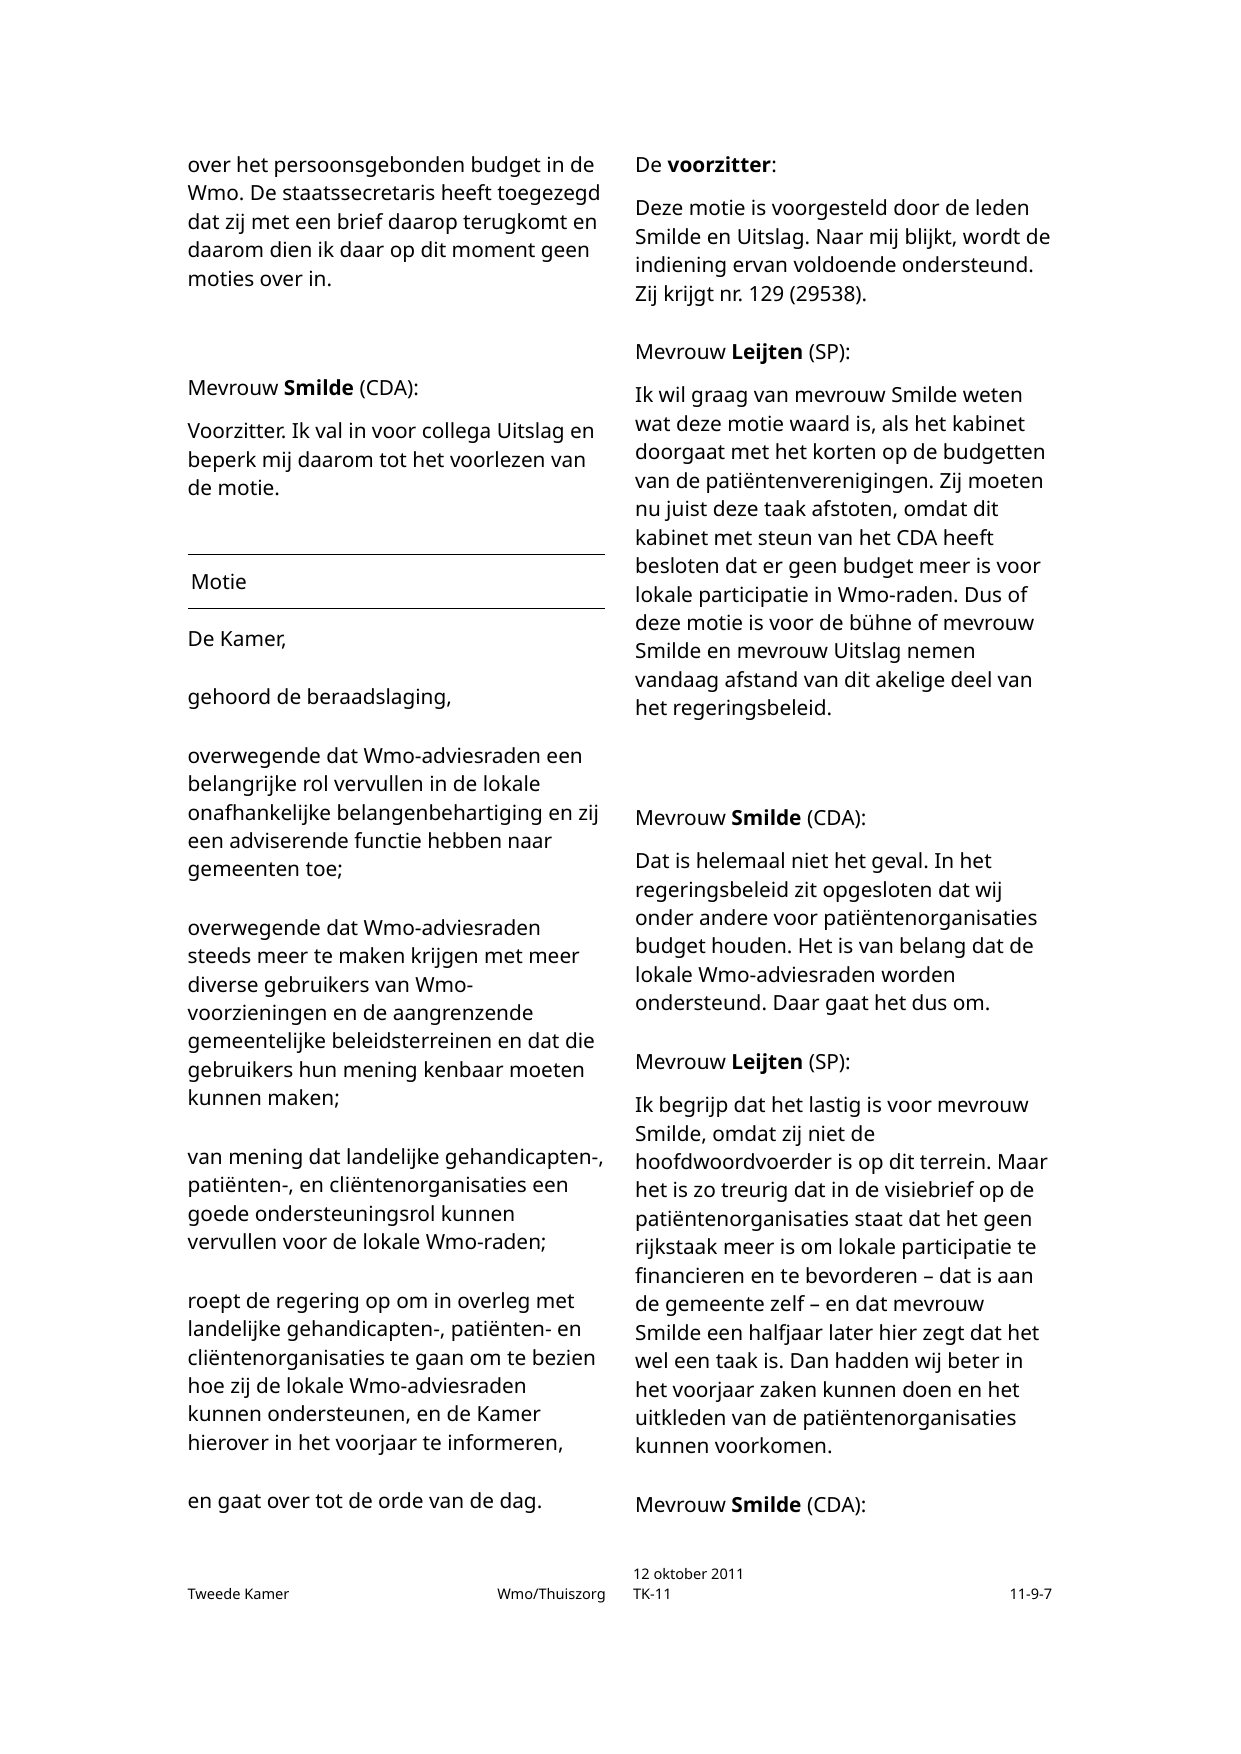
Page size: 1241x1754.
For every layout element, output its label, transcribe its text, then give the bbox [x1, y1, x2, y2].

text Mevrouw Smilde (CDA): [635, 1490, 1053, 1518]
text roept de regering op om in overleg met landelijke gehandicapten-, patiënten- en cliëntenorganisaties te gaan om te bezien hoe zij de lokale Wmo-adviesraden kunnen ondersteunen, en de Kamer hierover in het voorjaar te informeren, [187, 1286, 605, 1456]
text Deze motie is voorgesteld door de leden Smilde en Uitslag. Naar mij blijkt, wordt de indiening ervan voldoende ondersteund. [635, 193, 1053, 279]
text Ik wil graag van mevrouw Smilde weten wat deze motie waard is, als het kabinet doorgaat met het korten op de budgetten van de patiëntenverenigingen. Zij moeten nu juist deze taak afstoten, omdat dit kabinet met steun van het CDA heeft besloten dat er geen budget meer is voor lokale participatie in Wmo-raden. Dus of deze motie is voor de bühne of mevrouw Smilde en mevrouw Uitslag nemen vandaag afstand van dit akelige deel van het regeringsbeleid. [635, 381, 1053, 722]
text gehoord de beraadslaging, [187, 682, 605, 711]
text De voorzitter: [635, 150, 1053, 178]
subtitle Motie [187, 555, 605, 609]
text Mevrouw Leijten (SP): [635, 337, 1053, 366]
text Mevrouw Smilde (CDA): [187, 373, 605, 402]
text Dat is helemaal niet het geval. In het regeringsbeleid zit opgesloten dat wij onder andere voor patiëntenorganisaties budget houden. Het is van belang dat de lokale Wmo-adviesraden worden ondersteund. Daar gaat het dus om. [635, 846, 1053, 1017]
text Mevrouw Smilde (CDA): [635, 803, 1053, 831]
text Voorzitter. Ik val in voor collega Uitslag en beperk mij daarom tot het voorlezen van de motie. [187, 417, 605, 502]
text en gaat over tot de orde van de dag. [187, 1486, 605, 1515]
text overwegende dat Wmo-adviesraden een belangrijke rol vervullen in de lokale onafhankelijke belangenbehartiging en zij een adviserende functie hebben naar gemeenten toe; [187, 741, 605, 883]
text  [187, 322, 605, 351]
text De Kamer, [187, 624, 605, 652]
text van mening dat landelijke gehandicapten-, patiënten-, en cliëntenorganisaties een goede ondersteuningsrol kunnen vervullen voor de lokale Wmo-raden; [187, 1142, 605, 1256]
text overwegende dat Wmo-adviesraden steeds meer te maken krijgen met meer diverse gebruikers van Wmo-voorzieningen en de aangrenzende gemeentelijke beleidsterreinen en dat die gebruikers hun mening kenbaar moeten kunnen maken; [187, 913, 605, 1112]
text Mevrouw Leijten (SP): [635, 1047, 1053, 1075]
text  [635, 752, 1053, 780]
text Zij krijgt nr. 129 (29538). [635, 279, 1053, 307]
text Ik begrijp dat het lastig is voor mevrouw Smilde, omdat zij niet de hoofdwoordvoerder is op dit terrein. Maar het is zo treurig dat in de visiebrief op de patiëntenorganisaties staat dat het geen rijkstaak meer is om lokale participatie te financieren en te bevorderen – dat is aan de gemeente zelf – en dat mevrouw Smilde een halfjaar later hier zegt dat het wel een taak is. Dan hadden wij beter in het voorjaar zaken kunnen doen en het uitkleden van de patiëntenorganisaties kunnen voorkomen. [635, 1090, 1053, 1460]
text over het persoonsgebonden budget in de Wmo. De staatssecretaris heeft toegezegd dat zij met een brief daarop terugkomt en daarom dien ik daar op dit moment geen moties over in. [187, 150, 605, 292]
